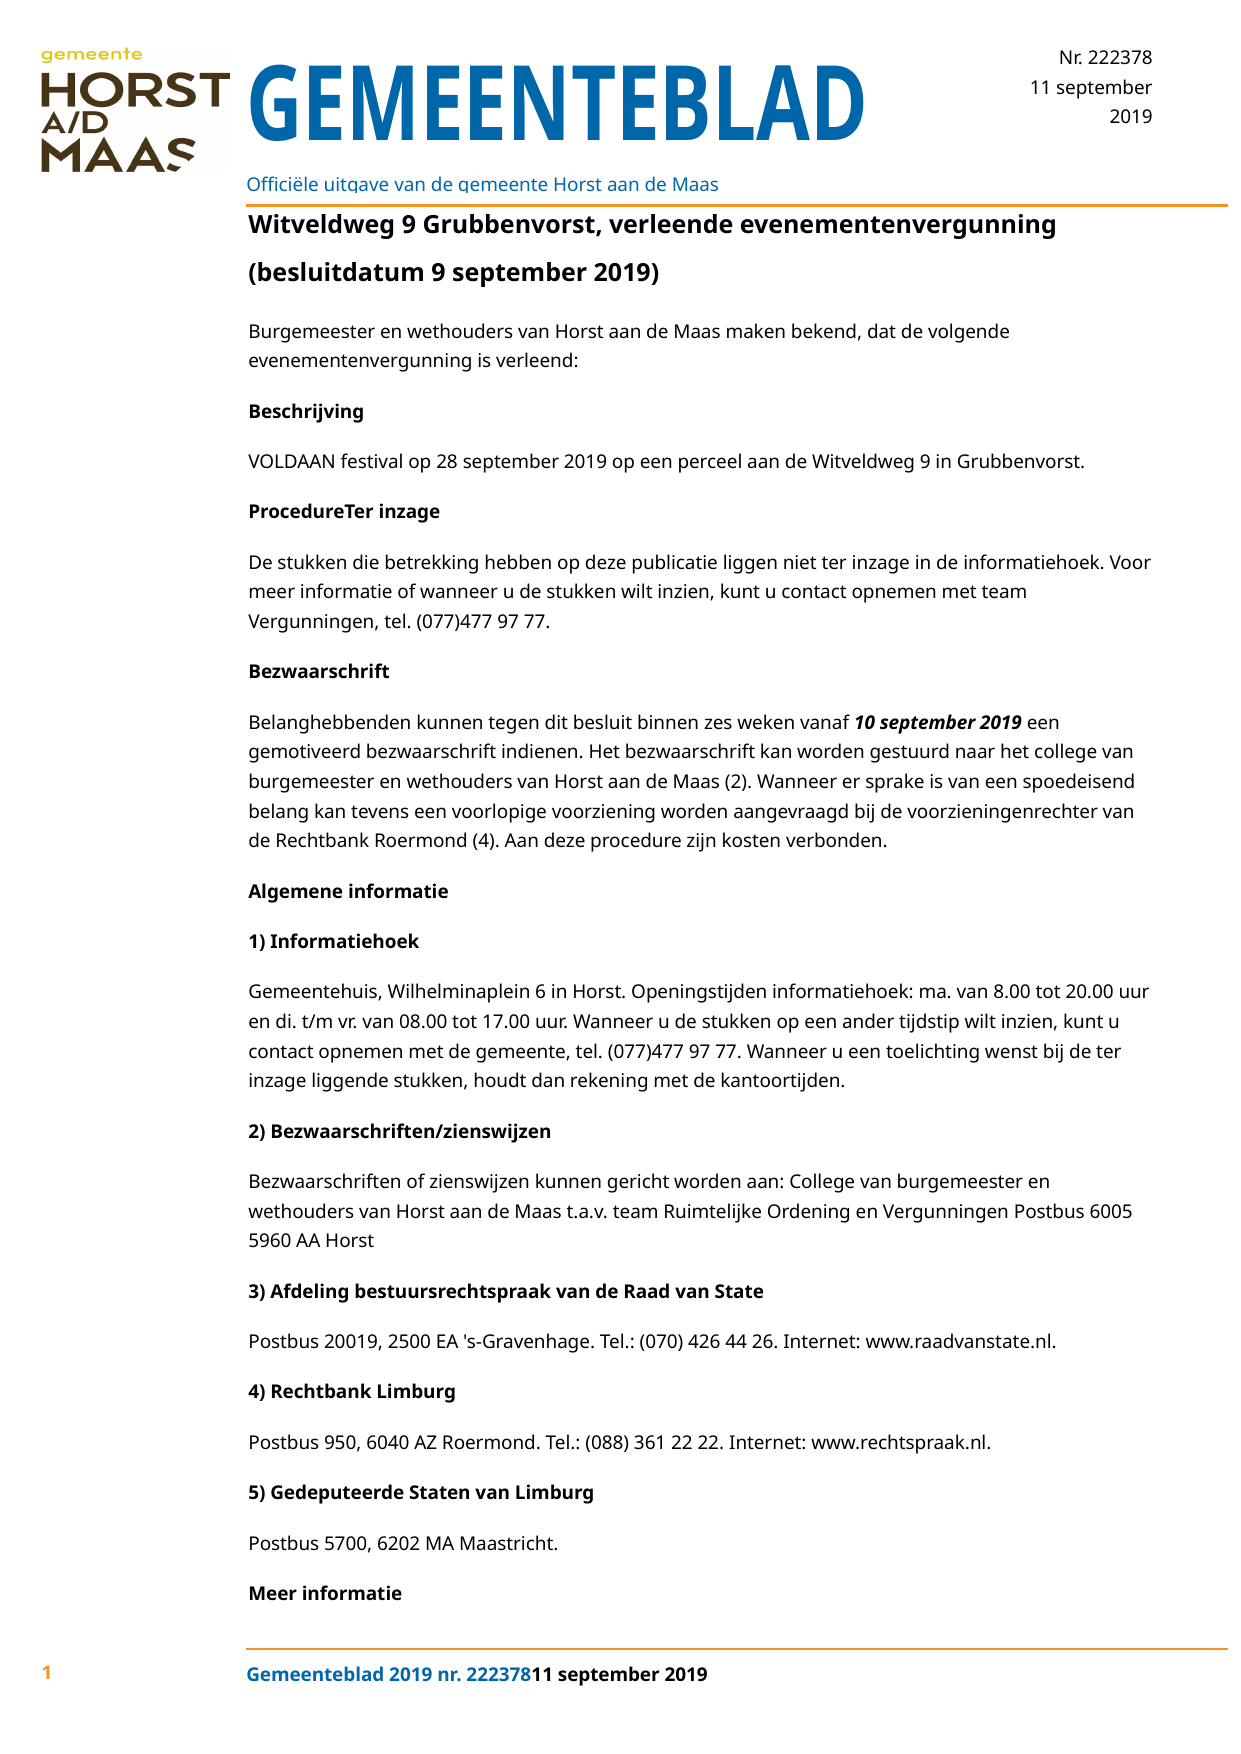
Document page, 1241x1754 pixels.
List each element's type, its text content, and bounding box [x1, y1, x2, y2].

text Meer informatie [248, 1580, 1152, 1606]
picture [41, 47, 231, 172]
text ProcedureTer inzage [248, 499, 1152, 524]
text Postbus 950, 6040 AZ Roermond. Tel.: (088) 361 22 22. Internet: www.rechtspraak.nl. [248, 1429, 1152, 1455]
text Burgemeester en wethouders van Horst aan de Maas maken bekend, dat de volgende evenementenvergunning is verleend: [248, 318, 1152, 373]
text 2) Bezwaarschriften/zienswijzen [248, 1118, 1152, 1144]
text Postbus 5700, 6202 MA Maastricht. [248, 1530, 1152, 1556]
text Gemeentehuis, Wilhelminaplein 6 in Horst. Openingstijden informatiehoek: ma. van 8.00 tot 20.00 uur en di. t/m vr. van 08.00 tot 17.00 uur. Wanneer u de stukken op een ander tijdstip wilt inzien, kunt u contact opnemen met de gemeente, tel. (077)477 97 77. Wanneer u een toelichting wenst bij de ter inzage liggende stukken, houdt dan rekening met de kantoortijden. [248, 979, 1152, 1093]
text 1) Informatiehoek [248, 928, 1152, 954]
text VOLDAAN festival op 28 september 2019 op een perceel aan de Witveldweg 9 in Grubbenvorst. [248, 448, 1152, 474]
text Postbus 20019, 2500 EA 's-Gravenhage. Tel.: (070) 426 44 26. Internet: www.raadvanstate.nl. [248, 1328, 1152, 1354]
text Bezwaarschriften of zienswijzen kunnen gericht worden aan: College van burgemeester en wethouders van Horst aan de Maas t.a.v. team Ruimtelijke Ordening en Vergunningen Postbus 6005 5960 AA Horst [248, 1168, 1152, 1253]
text Bezwaarschrift [248, 659, 1152, 684]
text 3) Afdeling bestuursrechtspraak van de Raad van State [248, 1278, 1152, 1304]
text Beschrijving [248, 398, 1152, 424]
text 4) Rechtbank Limburg [248, 1379, 1152, 1404]
text 5) Gedeputeerde Staten van Limburg [248, 1479, 1152, 1505]
text Algemene informatie [248, 878, 1152, 904]
text De stukken die betrekking hebben op deze publicatie liggen niet ter inzage in de informatiehoek. Voor meer informatie of wanneer u de stukken wilt inzien, kunt u contact opnemen met team Vergunningen, tel. (077)477 97 77. [248, 549, 1152, 634]
text Witveldweg 9 Grubbenvorst, verleende evenementenvergunning (besluitdatum 9 september 2019) [248, 207, 1152, 288]
text Belanghebbenden kunnen tegen dit besluit binnen zes weken vanaf 10 september 2019 een gemotiveerd bezwaarschrift indienen. Het bezwaarschrift kan worden gestuurd naar het college van burgemeester en wethouders van Horst aan de Maas (2). Wanneer er sprake is van een spoedeisend belang kan tevens een voorlopige voorziening worden aangevraagd bij de voorzieningenrechter van de Rechtbank Roermond (4). Aan deze procedure zijn kosten verbonden. [248, 709, 1152, 853]
